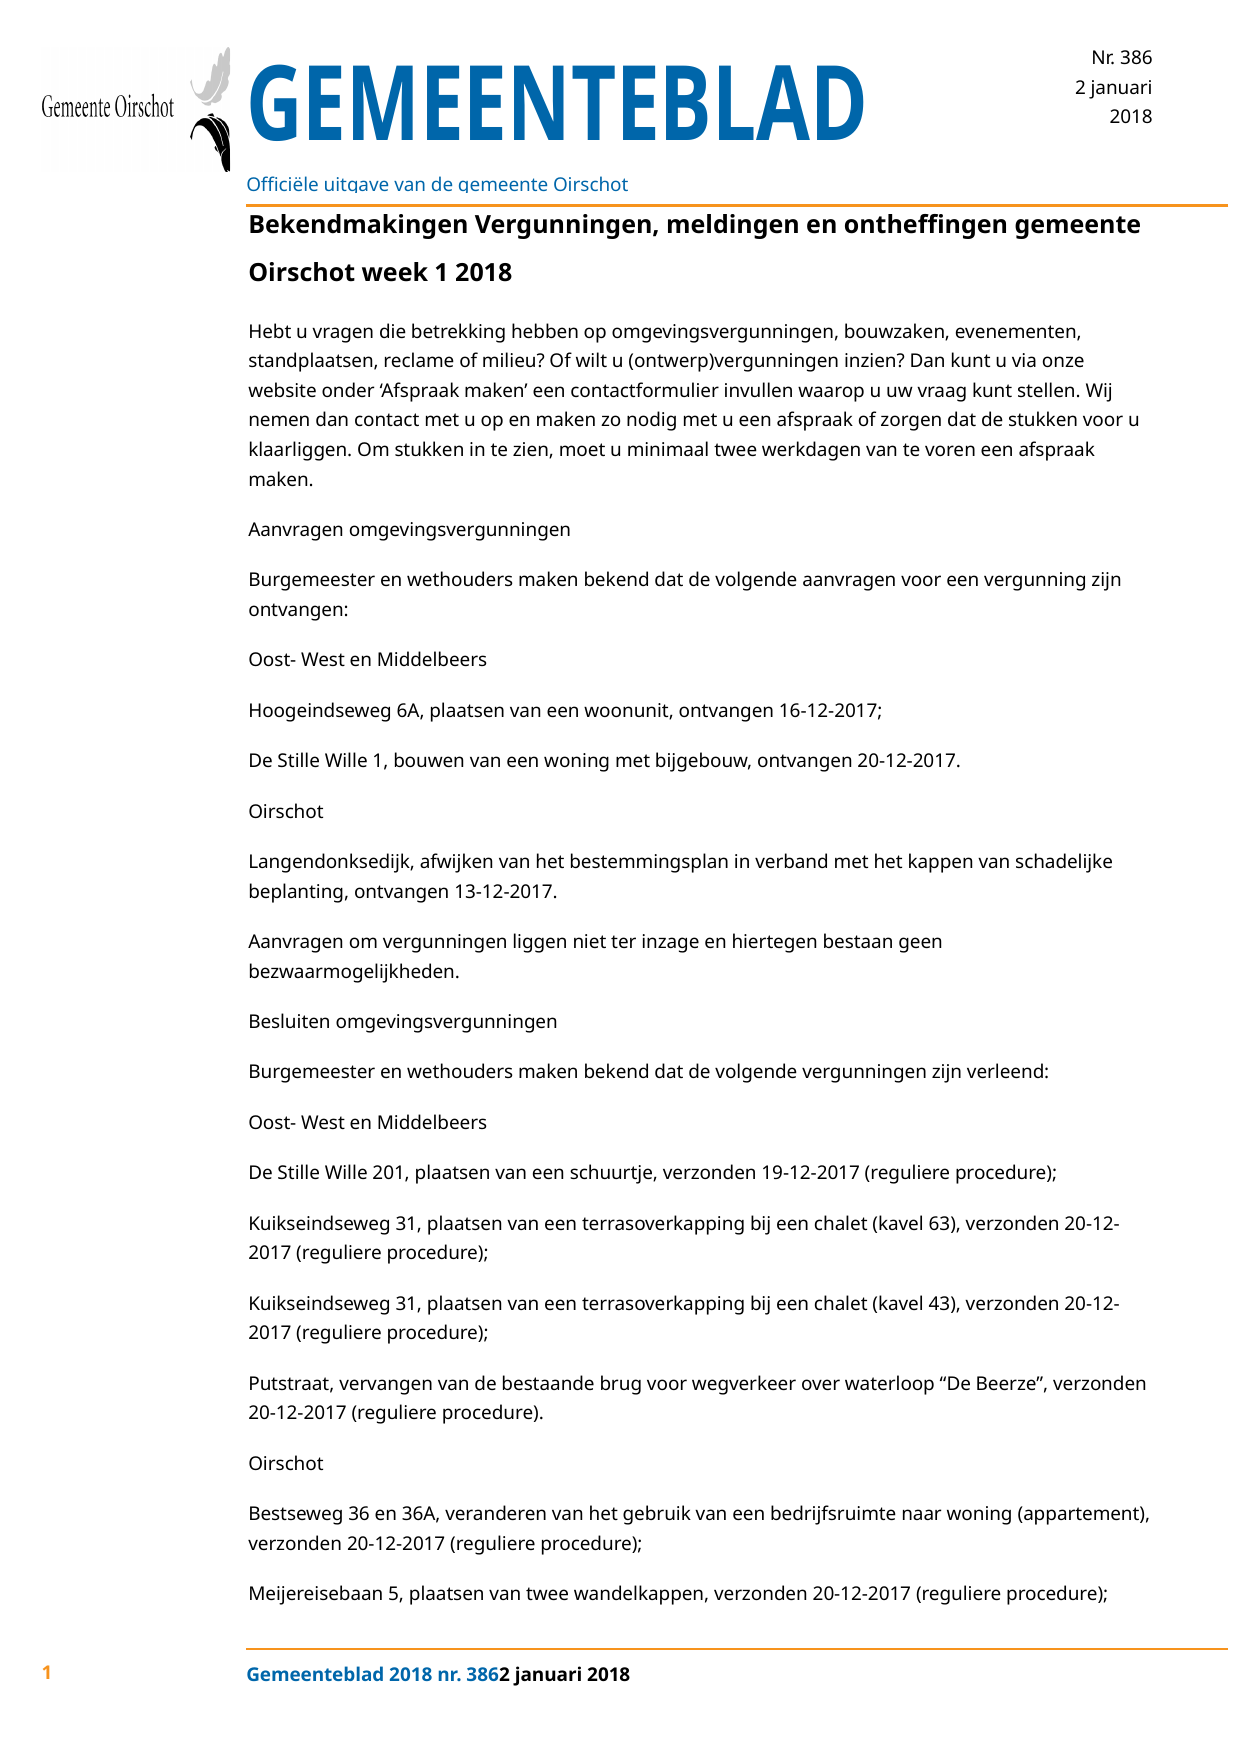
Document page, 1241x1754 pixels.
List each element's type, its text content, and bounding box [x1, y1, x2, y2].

text Oirschot [248, 1450, 1152, 1476]
text Kuikseindseweg 31, plaatsen van een terrasoverkapping bij een chalet (kavel 43), verzonden 20-12-2017 (reguliere procedure); [248, 1290, 1152, 1345]
text Oirschot [248, 798, 1152, 824]
text Aanvragen omgevingsvergunningen [248, 516, 1152, 542]
text Aanvragen om vergunningen liggen niet ter inzage en hiertegen bestaan geen bezwaarmogelijkheden. [248, 928, 1152, 984]
text Burgemeester en wethouders maken bekend dat de volgende vergunningen zijn verleend: [248, 1059, 1152, 1084]
text Putstraat, vervangen van de bestaande brug voor wegverkeer over waterloop “De Beerze”, verzonden 20-12-2017 (reguliere procedure). [248, 1370, 1152, 1425]
text Meijereisebaan 5, plaatsen van twee wandelkappen, verzonden 20-12-2017 (reguliere procedure); [248, 1580, 1152, 1606]
text Kuikseindseweg 31, plaatsen van een terrasoverkapping bij een chalet (kavel 63), verzonden 20-12-2017 (reguliere procedure); [248, 1210, 1152, 1265]
text Hoogeindseweg 6A, plaatsen van een woonunit, ontvangen 16-12-2017; [248, 697, 1152, 723]
text Oost- West en Middelbeers [248, 1109, 1152, 1135]
text Burgemeester en wethouders maken bekend dat de volgende aanvragen voor een vergunning zijn ontvangen: [248, 567, 1152, 622]
text Besluiten omgevingsvergunningen [248, 1008, 1152, 1034]
picture [41, 47, 231, 172]
text Oost- West en Middelbeers [248, 647, 1152, 672]
text Bestseweg 36 en 36A, veranderen van het gebruik van een bedrijfsruimte naar woning (appartement), verzonden 20-12-2017 (reguliere procedure); [248, 1500, 1152, 1556]
text De Stille Wille 1, bouwen van een woning met bijgebouw, ontvangen 20-12-2017. [248, 747, 1152, 773]
text Bekendmakingen Vergunningen, meldingen en ontheffingen gemeente Oirschot week 1 2018 [248, 207, 1152, 288]
text Langendonksedijk, afwijken van het bestemmingsplan in verband met het kappen van schadelijke beplanting, ontvangen 13-12-2017. [248, 848, 1152, 904]
text De Stille Wille 201, plaatsen van een schuurtje, verzonden 19-12-2017 (reguliere procedure); [248, 1159, 1152, 1185]
text Hebt u vragen die betrekking hebben op omgevingsvergunningen, bouwzaken, evenementen, standplaatsen, reclame of milieu? Of wilt u (ontwerp)vergunningen inzien? Dan kunt u via onze website onder ‘Afspraak maken’ een contactformulier invullen waarop u uw vraag kunt stellen. Wij nemen dan contact met u op en maken zo nodig met u een afspraak of zorgen dat de stukken voor u klaarliggen. Om stukken in te zien, moet u minimaal twee werkdagen van te voren een afspraak maken. [248, 318, 1152, 492]
